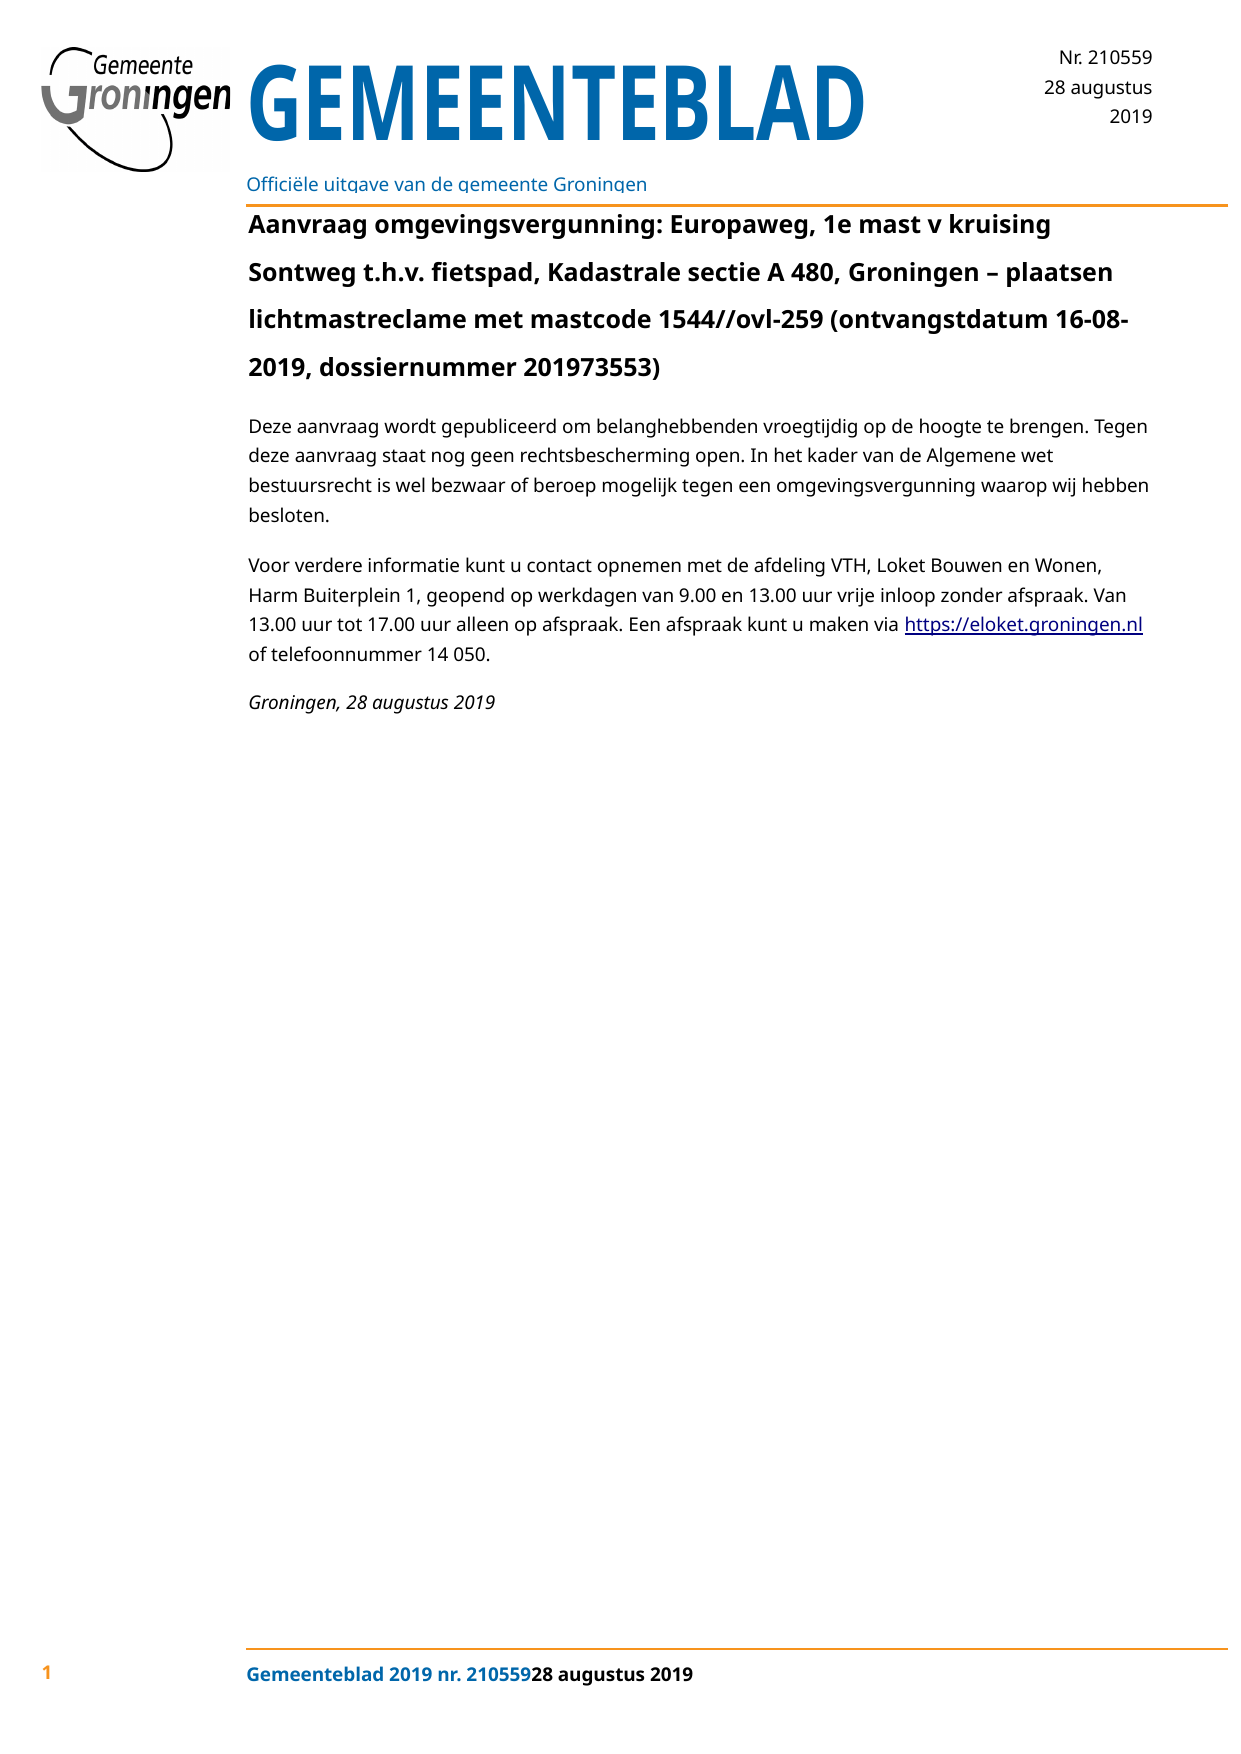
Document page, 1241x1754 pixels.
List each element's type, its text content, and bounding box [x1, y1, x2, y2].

picture [41, 47, 231, 172]
text Aanvraag omgevingsvergunning: Europaweg, 1e mast v kruising Sontweg t.h.v. fietspad, Kadastrale sectie A 480, Groningen – plaatsen lichtmastreclame met mastcode 1544//ovl-259 (ontvangstdatum 16-08-2019, dossiernummer 201973553) [248, 207, 1152, 384]
text Groningen, 28 augustus 2019 [248, 689, 1152, 714]
text Deze aanvraag wordt gepubliceerd om belanghebbenden vroegtijdig op de hoogte te brengen. Tegen deze aanvraag staat nog geen rechtsbescherming open. In het kader van de Algemene wet bestuursrecht is wel bezwaar of beroep mogelijk tegen een omgevingsvergunning waarop wij hebben besloten. [248, 413, 1152, 528]
text Voor verdere informatie kunt u contact opnemen met de afdeling VTH, Loket Bouwen en Wonen, Harm Buiterplein 1, geopend op werkdagen van 9.00 en 13.00 uur vrije inloop zonder afspraak. Van 13.00 uur tot 17.00 uur alleen op afspraak. Een afspraak kunt u maken via https://eloket.groningen.nl of telefoonnummer 14 050. [248, 552, 1152, 667]
